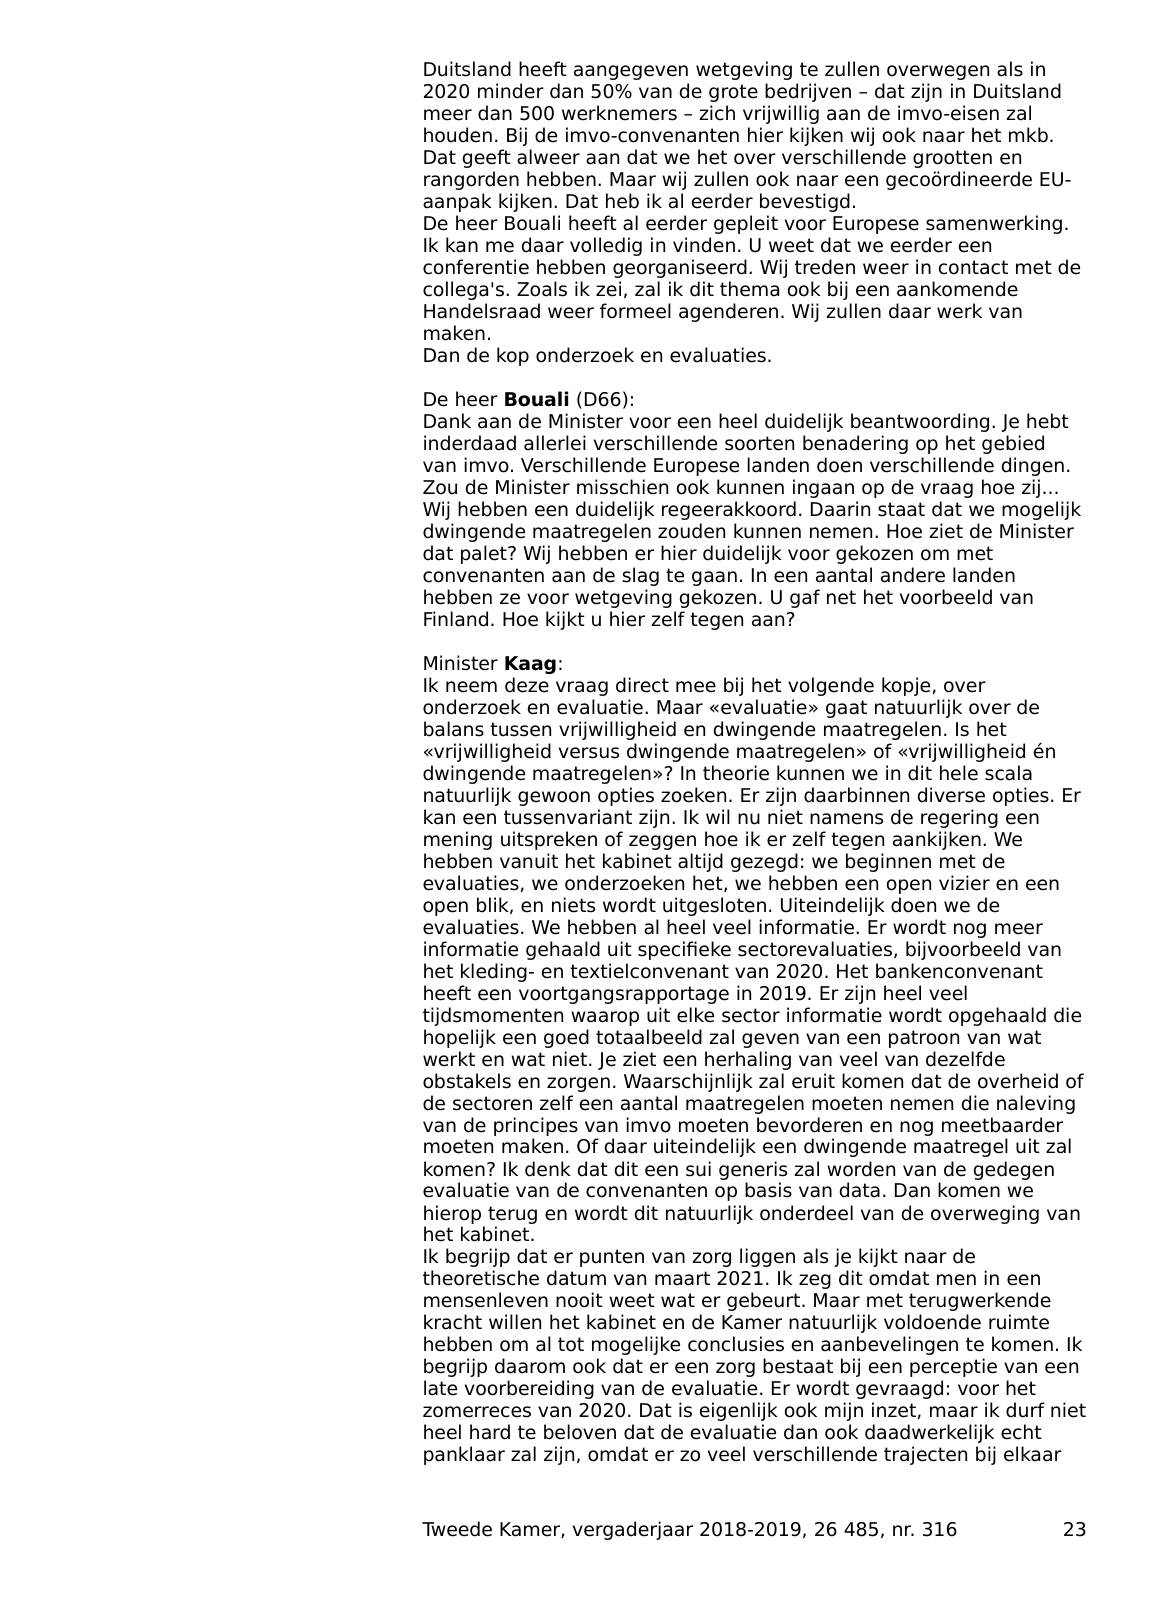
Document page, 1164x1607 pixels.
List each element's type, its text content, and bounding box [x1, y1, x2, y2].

text Ik neem deze vraag direct mee bij het volgende kopje, over onderzoek en evaluatie. Maar «evaluatie» gaat natuurlijk over de balans tussen vrijwilligheid en dwingende maatregelen. Is het «vrijwilligheid versus dwingende maatregelen» of «vrijwilligheid én dwingende maatregelen»? In theorie kunnen we in dit hele scala natuurlijk gewoon opties zoeken. Er zijn daarbinnen diverse opties. Er kan een tussenvariant zijn. Ik wil nu niet namens de regering een mening uitspreken of zeggen hoe ik er zelf tegen aankijken. We hebben vanuit het kabinet altijd gezegd: we beginnen met de evaluaties, we onderzoeken het, we hebben een open vizier en een open blik, en niets wordt uitgesloten. Uiteindelijk doen we de evaluaties. We hebben al heel veel informatie. Er wordt nog meer informatie gehaald uit specifieke sectorevaluaties, bijvoorbeeld van het kleding- en textielconvenant van 2020. Het bankenconvenant heeft een voortgangsrapportage in 2019. Er zijn heel veel tijdsmomenten waarop uit elke sector informatie wordt opgehaald die hopelijk een goed totaalbeeld zal geven van een patroon van wat werkt en wat niet. Je ziet een herhaling van veel van dezelfde obstakels en zorgen. Waarschijnlijk zal eruit komen dat de overheid of de sectoren zelf een aantal maatregelen moeten nemen die naleving van de principes van imvo moeten bevorderen en nog meetbaarder moeten maken. Of daar uiteindelijk een dwingende maatregel uit zal komen? Ik denk dat dit een sui generis zal worden van de gedegen evaluatie van de convenanten op basis van data. Dan komen we hierop terug en wordt dit natuurlijk onderdeel van de overweging van het kabinet. [422, 675, 1087, 1246]
text Minister Kaag: [422, 653, 1087, 675]
text Duitsland heeft aangegeven wetgeving te zullen overwegen als in 2020 minder dan 50% van de grote bedrijven – dat zijn in Duitsland meer dan 500 werknemers – zich vrijwillig aan de imvo-eisen zal houden. Bij de imvo-convenanten hier kijken wij ook naar het mkb. Dat geeft alweer aan dat we het over verschillende grootten en rangorden hebben. Maar wij zullen ook naar een gecoördineerde EU-aanpak kijken. Dat heb ik al eerder bevestigd. [422, 59, 1087, 213]
text Dan de kop onderzoek en evaluaties. [422, 345, 1087, 367]
text De heer Bouali (D66): [422, 389, 1087, 411]
text Ik begrijp dat er punten van zorg liggen als je kijkt naar de theoretische datum van maart 2021. Ik zeg dit omdat men in een mensenleven nooit weet wat er gebeurt. Maar met terugwerkende kracht willen het kabinet en de Kamer natuurlijk voldoende ruimte hebben om al tot mogelijke conclusies en aanbevelingen te komen. Ik begrijp daarom ook dat er een zorg bestaat bij een perceptie van een late voorbereiding van de evaluatie. Er wordt gevraagd: voor het zomerreces van 2020. Dat is eigenlijk ook mijn inzet, maar ik durf niet heel hard te beloven dat de evaluatie dan ook daadwerkelijk echt panklaar zal zijn, omdat er zo veel verschillende trajecten bij elkaar [422, 1246, 1087, 1466]
text Dank aan de Minister voor een heel duidelijk beantwoording. Je hebt inderdaad allerlei verschillende soorten benadering op het gebied van imvo. Verschillende Europese landen doen verschillende dingen. Zou de Minister misschien ook kunnen ingaan op de vraag hoe zij... Wij hebben een duidelijk regeerakkoord. Daarin staat dat we mogelijk dwingende maatregelen zouden kunnen nemen. Hoe ziet de Minister dat palet? Wij hebben er hier duidelijk voor gekozen om met convenanten aan de slag te gaan. In een aantal andere landen hebben ze voor wetgeving gekozen. U gaf net het voorbeeld van Finland. Hoe kijkt u hier zelf tegen aan? [422, 411, 1087, 631]
text De heer Bouali heeft al eerder gepleit voor Europese samenwerking. Ik kan me daar volledig in vinden. U weet dat we eerder een conferentie hebben georganiseerd. Wij treden weer in contact met de collega's. Zoals ik zei, zal ik dit thema ook bij een aankomende Handelsraad weer formeel agenderen. Wij zullen daar werk van maken. [422, 213, 1087, 345]
